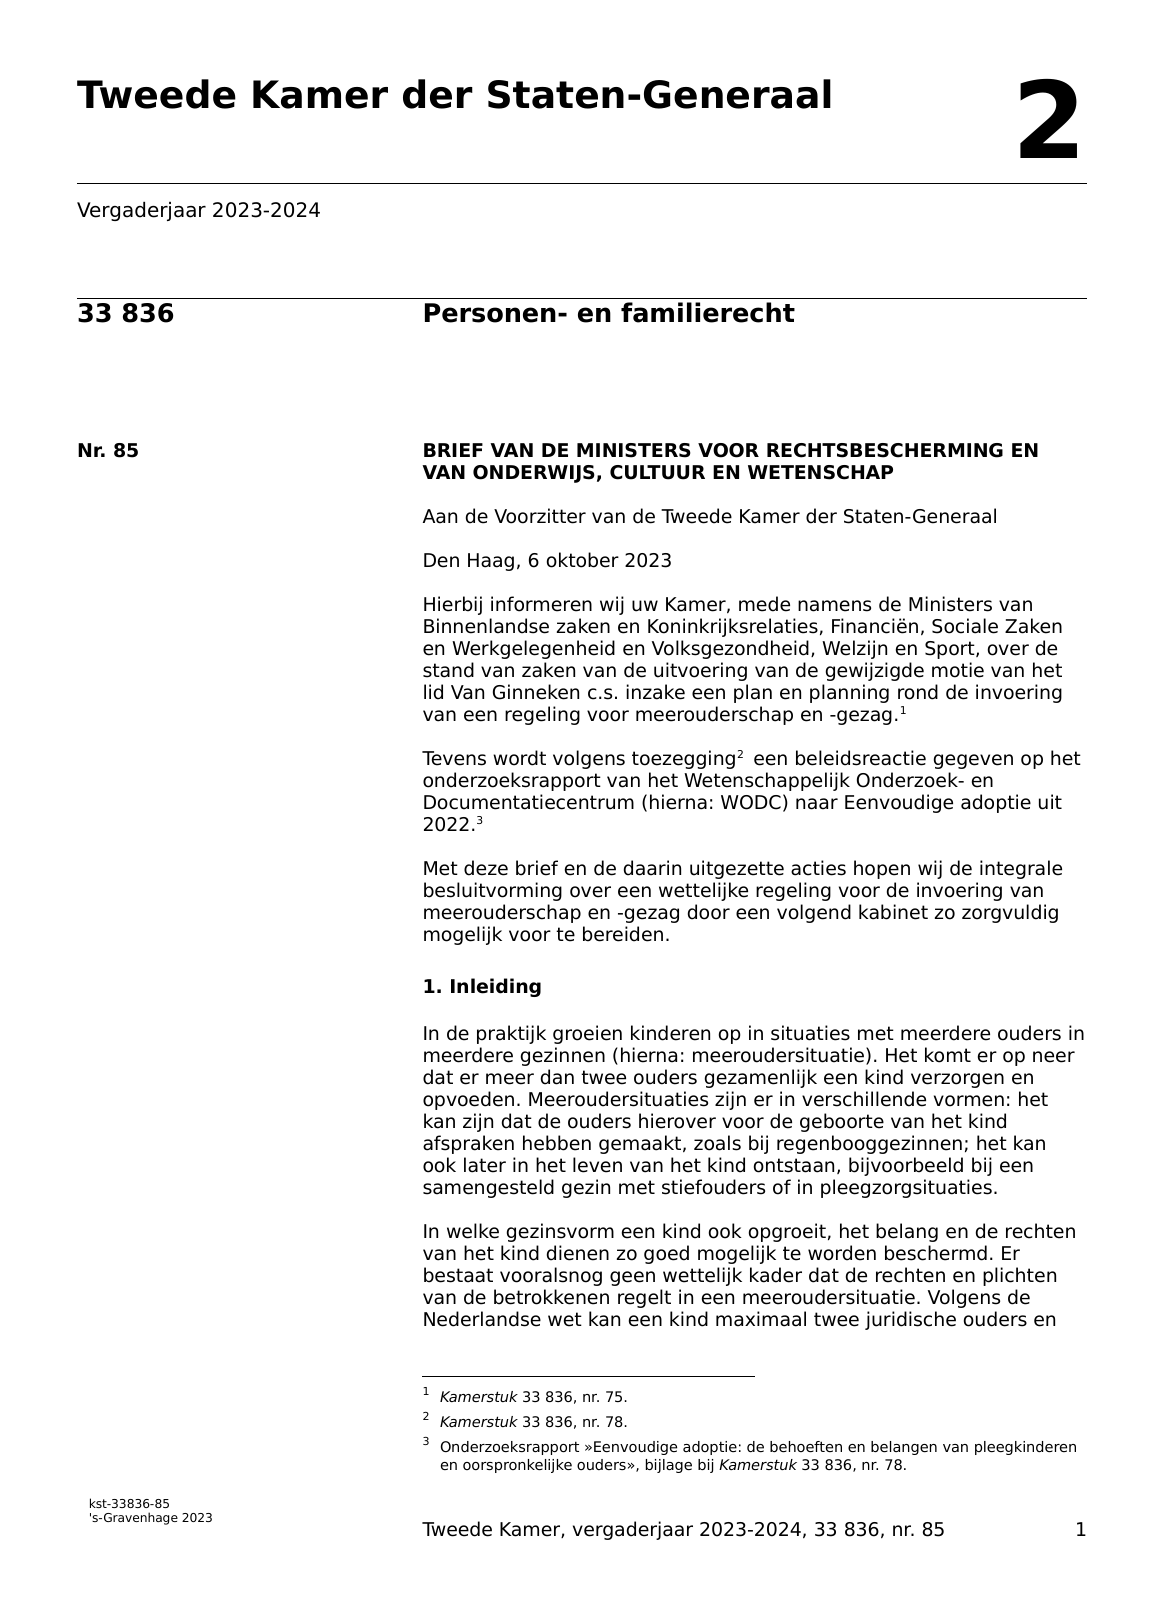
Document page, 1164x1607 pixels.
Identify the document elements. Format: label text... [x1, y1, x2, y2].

text 's-Gravenhage 2023 [88, 1511, 323, 1525]
text In welke gezinsvorm een kind ook opgroeit, het belang en de rechten van het kind dienen zo goed mogelijk te worden beschermd. Er bestaat vooralsnog geen wettelijk kader dat de rechten en plichten van de betrokkenen regelt in een meeroudersituatie. Volgens de Nederlandse wet kan een kind maximaal twee juridische ouders en [422, 1221, 1087, 1331]
text Kamerstuk 33 836, nr. 78. [422, 1410, 1087, 1432]
table_cell Vergaderjaar 2023-2024 [77, 184, 1087, 298]
table_header 2 [886, 59, 1087, 183]
text Hierbij informeren wij uw Kamer, mede namens de Ministers van Binnenlandse zaken en Koninkrijksrelaties, Financiën, Sociale Zaken en Werkgelegenheid en Volksgezondheid, Welzijn en Sport, over de stand van zaken van de uitvoering van de gewijzigde motie van het lid Van Ginneken c.s. inzake een plan en planning rond de invoering van een regeling voor meerouderschap en -gezag. [422, 594, 1087, 726]
text Aan de Voorzitter van de Tweede Kamer der Staten-Generaal [422, 506, 1087, 528]
subtitle Nr. 85 BRIEF VAN DE MINISTERS VOOR RECHTSBESCHERMING EN VAN ONDERWIJS, CULTUUR EN WETENSCHAP [77, 440, 1087, 484]
text In de praktijk groeien kinderen op in situaties met meerdere ouders in meerdere gezinnen (hierna: meeroudersituatie). Het komt er op neer dat er meer dan twee ouders gezamenlijk een kind verzorgen en opvoeden. Meeroudersituaties zijn er in verschillende vormen: het kan zijn dat de ouders hierover voor de geboorte van het kind afspraken hebben gemaakt, zoals bij regenbooggezinnen; het kan ook later in het leven van het kind ontstaan, bijvoorbeeld bij een samengesteld gezin met stiefouders of in pleegzorgsituaties. [422, 1023, 1087, 1199]
table_header Tweede Kamer der Staten-Generaal [77, 59, 886, 183]
text Den Haag, 6 oktober 2023 [422, 550, 1087, 572]
text Onderzoeksrapport »Eenvoudige adoptie: de behoeften en belangen van pleegkinderen en oorspronkelijke ouders», bijlage bij Kamerstuk 33 836, nr. 78. [422, 1435, 1087, 1474]
subtitle 33 836 Personen- en familierecht [77, 299, 1087, 329]
text Met deze brief en de daarin uitgezette acties hopen wij de integrale besluitvorming over een wettelijke regeling voor de invoering van meerouderschap en -gezag door een volgend kabinet zo zorgvuldig mogelijk voor te bereiden. [422, 858, 1087, 946]
text Tevens wordt volgens toezegging een beleidsreactie gegeven op het onderzoeksrapport van het Wetenschappelijk Onderzoek- en Documentatiecentrum (hierna: WODC) naar Eenvoudige adoptie uit 2022. [422, 748, 1087, 836]
text Kamerstuk 33 836, nr. 75. [422, 1385, 1087, 1407]
subtitle 1. Inleiding [422, 976, 1087, 998]
text kst-33836-85 [88, 1497, 323, 1511]
